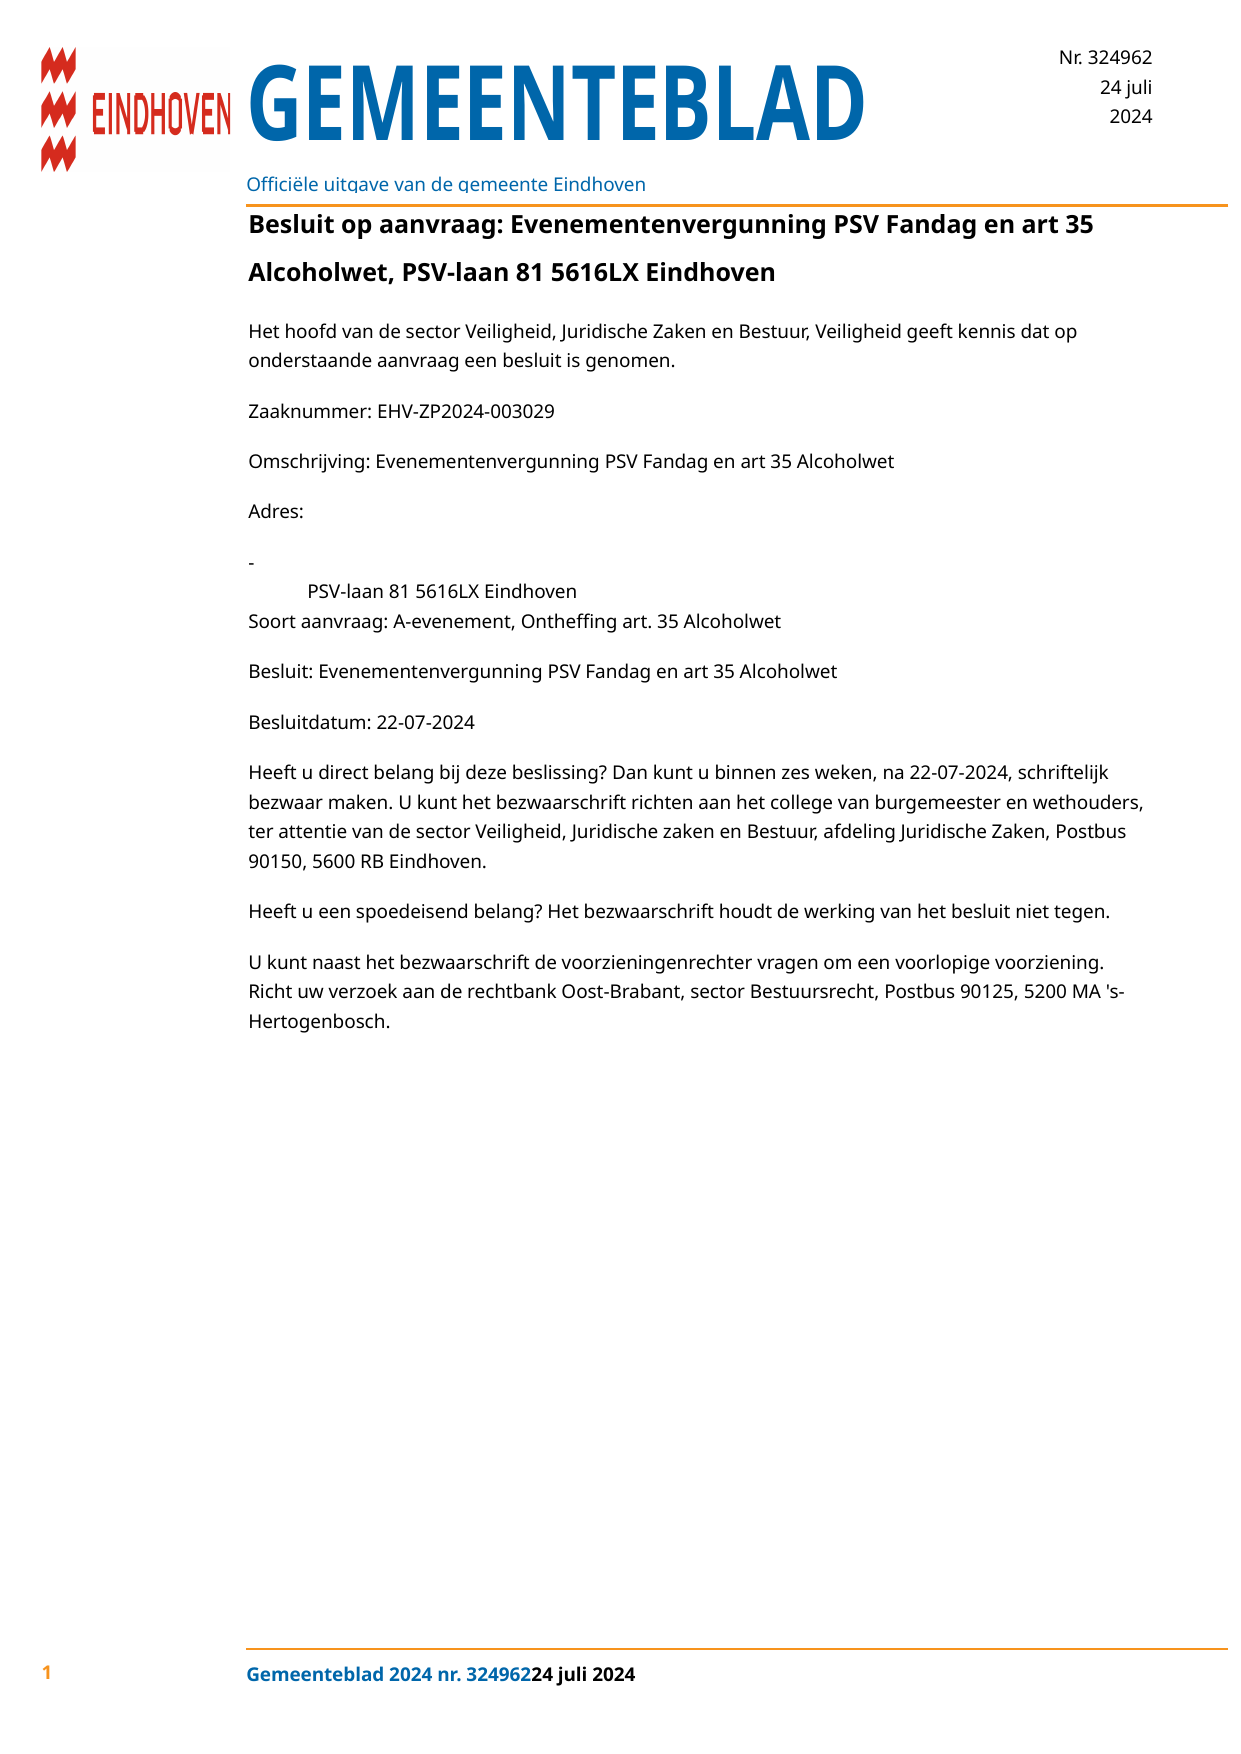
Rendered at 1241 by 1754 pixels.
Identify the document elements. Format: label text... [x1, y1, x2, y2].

text Zaaknummer: EHV-ZP2024-003029 [248, 398, 1152, 424]
text Besluit op aanvraag: Evenementenvergunning PSV Fandag en art 35 Alcoholwet, PSV-laan 81 5616LX Eindhoven [248, 207, 1152, 288]
text Soort aanvraag: A-evenement, Ontheffing art. 35 Alcoholwet [248, 608, 1152, 634]
text U kunt naast het bezwaarschrift de voorzieningenrechter vragen om een voorlopige voorziening. Richt uw verzoek aan de rechtbank Oost-Brabant, sector Bestuursrecht, Postbus 90125, 5200 MA 's-Hertogenbosch. [248, 949, 1152, 1034]
list PSV-laan 81 5616LX Eindhoven [248, 579, 1152, 604]
text Besluitdatum: 22-07-2024 [248, 709, 1152, 735]
text Heeft u direct belang bij deze beslissing? Dan kunt u binnen zes weken, na 22-07-2024, schriftelijk bezwaar maken. U kunt het bezwaarschrift richten aan het college van burgemeester en wethouders, ter attentie van de sector Veiligheid, Juridische zaken en Bestuur, afdeling Juridische Zaken, Postbus 90150, 5600 RB Eindhoven. [248, 759, 1152, 874]
text Het hoofd van de sector Veiligheid, Juridische Zaken en Bestuur, Veiligheid geeft kennis dat op onderstaande aanvraag een besluit is genomen. [248, 318, 1152, 373]
text Adres: [248, 499, 1152, 524]
text Omschrijving: Evenementenvergunning PSV Fandag en art 35 Alcoholwet [248, 448, 1152, 474]
text Heeft u een spoedeisend belang? Het bezwaarschrift houdt de werking van het besluit niet tegen. [248, 899, 1152, 924]
text Besluit: Evenementenvergunning PSV Fandag en art 35 Alcoholwet [248, 659, 1152, 684]
picture [41, 47, 231, 172]
